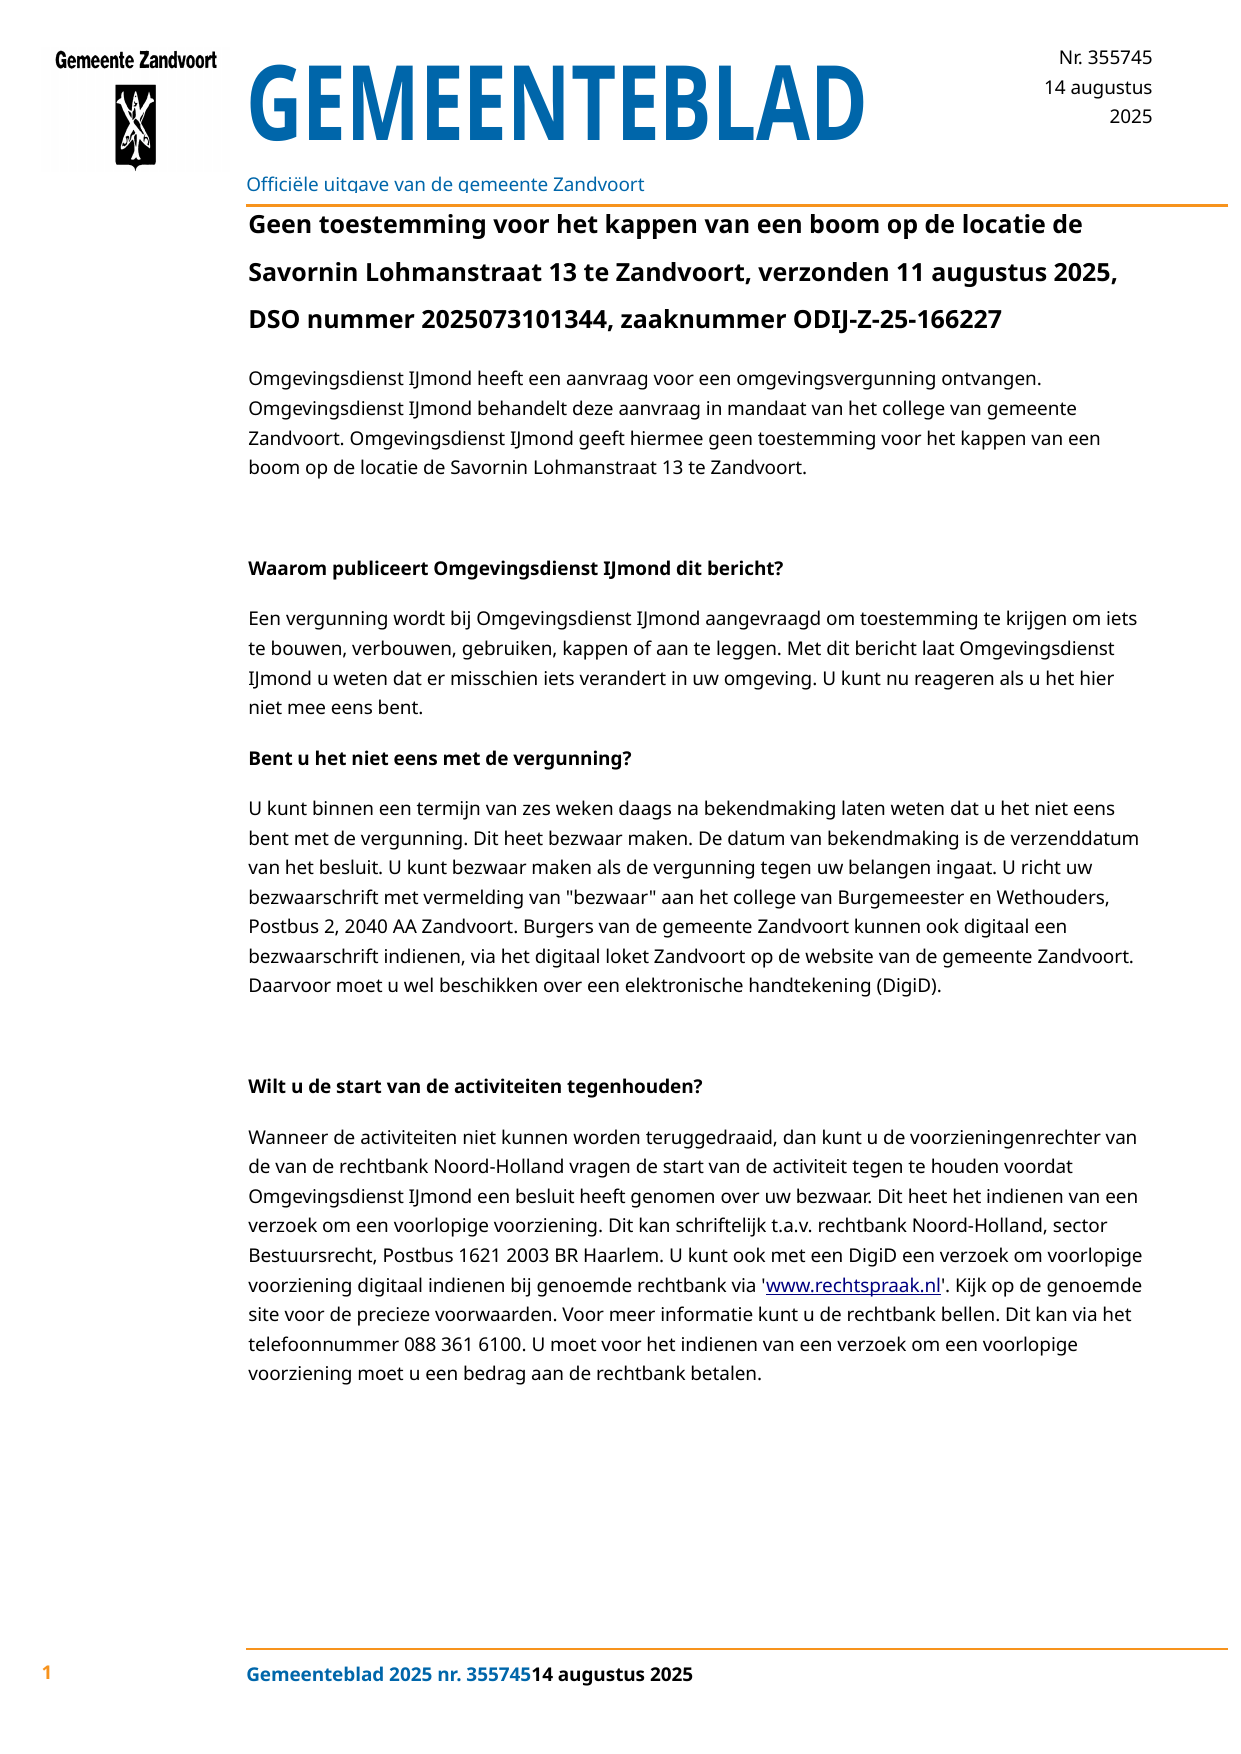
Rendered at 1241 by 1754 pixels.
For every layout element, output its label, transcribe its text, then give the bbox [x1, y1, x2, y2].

text Wanneer de activiteiten niet kunnen worden teruggedraaid, dan kunt u de voorzieningenrechter van de van de rechtbank Noord-Holland vragen de start van de activiteit tegen te houden voordat Omgevingsdienst IJmond een besluit heeft genomen over uw bezwaar. Dit heet het indienen van een verzoek om een voorlopige voorziening. Dit kan schriftelijk t.a.v. rechtbank Noord-Holland, sector Bestuursrecht, Postbus 1621 2003 BR Haarlem. U kunt ook met een DigiD een verzoek om voorlopige voorziening digitaal indienen bij genoemde rechtbank via 'www.rechtspraak.nl'. Kijk op de genoemde site voor de precieze voorwaarden. Voor meer informatie kunt u de rechtbank bellen. Dit kan via het telefoonnummer 088 361 6100. U moet voor het indienen van een verzoek om een voorlopige voorziening moet u een bedrag aan de rechtbank betalen. [248, 1124, 1152, 1386]
text U kunt binnen een termijn van zes weken daags na bekendmaking laten weten dat u het niet eens bent met de vergunning. Dit heet bezwaar maken. De datum van bekendmaking is de verzenddatum van het besluit. U kunt bezwaar maken als de vergunning tegen uw belangen ingaat. U richt uw bezwaarschrift met vermelding van "bezwaar" aan het college van Burgemeester en Wethouders, Postbus 2, 2040 AA Zandvoort. Burgers van de gemeente Zandvoort kunnen ook digitaal een bezwaarschrift indienen, via het digitaal loket Zandvoort op de website van de gemeente Zandvoort. Daarvoor moet u wel beschikken over een elektronische handtekening (DigiD). [248, 795, 1152, 998]
text Een vergunning wordt bij Omgevingsdienst IJmond aangevraagd om toestemming te krijgen om iets te bouwen, verbouwen, gebruiken, kappen of aan te leggen. Met dit bericht laat Omgevingsdienst IJmond u weten dat er misschien iets verandert in uw omgeving. U kunt nu reageren als u het hier niet mee eens bent. [248, 606, 1152, 720]
picture [41, 47, 231, 172]
text Wilt u de start van de activiteiten tegenhouden? [248, 1073, 1152, 1099]
text Waarom publiceert Omgevingsdienst IJmond dit bericht? [248, 555, 1152, 581]
text Bent u het niet eens met de vergunning? [248, 745, 1152, 770]
text Geen toestemming voor het kappen van een boom op de locatie de Savornin Lohmanstraat 13 te Zandvoort, verzonden 11 augustus 2025, DSO nummer 2025073101344, zaaknummer ODIJ-Z-25-166227 [248, 207, 1152, 336]
text Omgevingsdienst IJmond heeft een aanvraag voor een omgevingsvergunning ontvangen. Omgevingsdienst IJmond behandelt deze aanvraag in mandaat van het college van gemeente Zandvoort. Omgevingsdienst IJmond geeft hiermee geen toestemming voor het kappen van een boom op de locatie de Savornin Lohmanstraat 13 te Zandvoort. [248, 366, 1152, 480]
